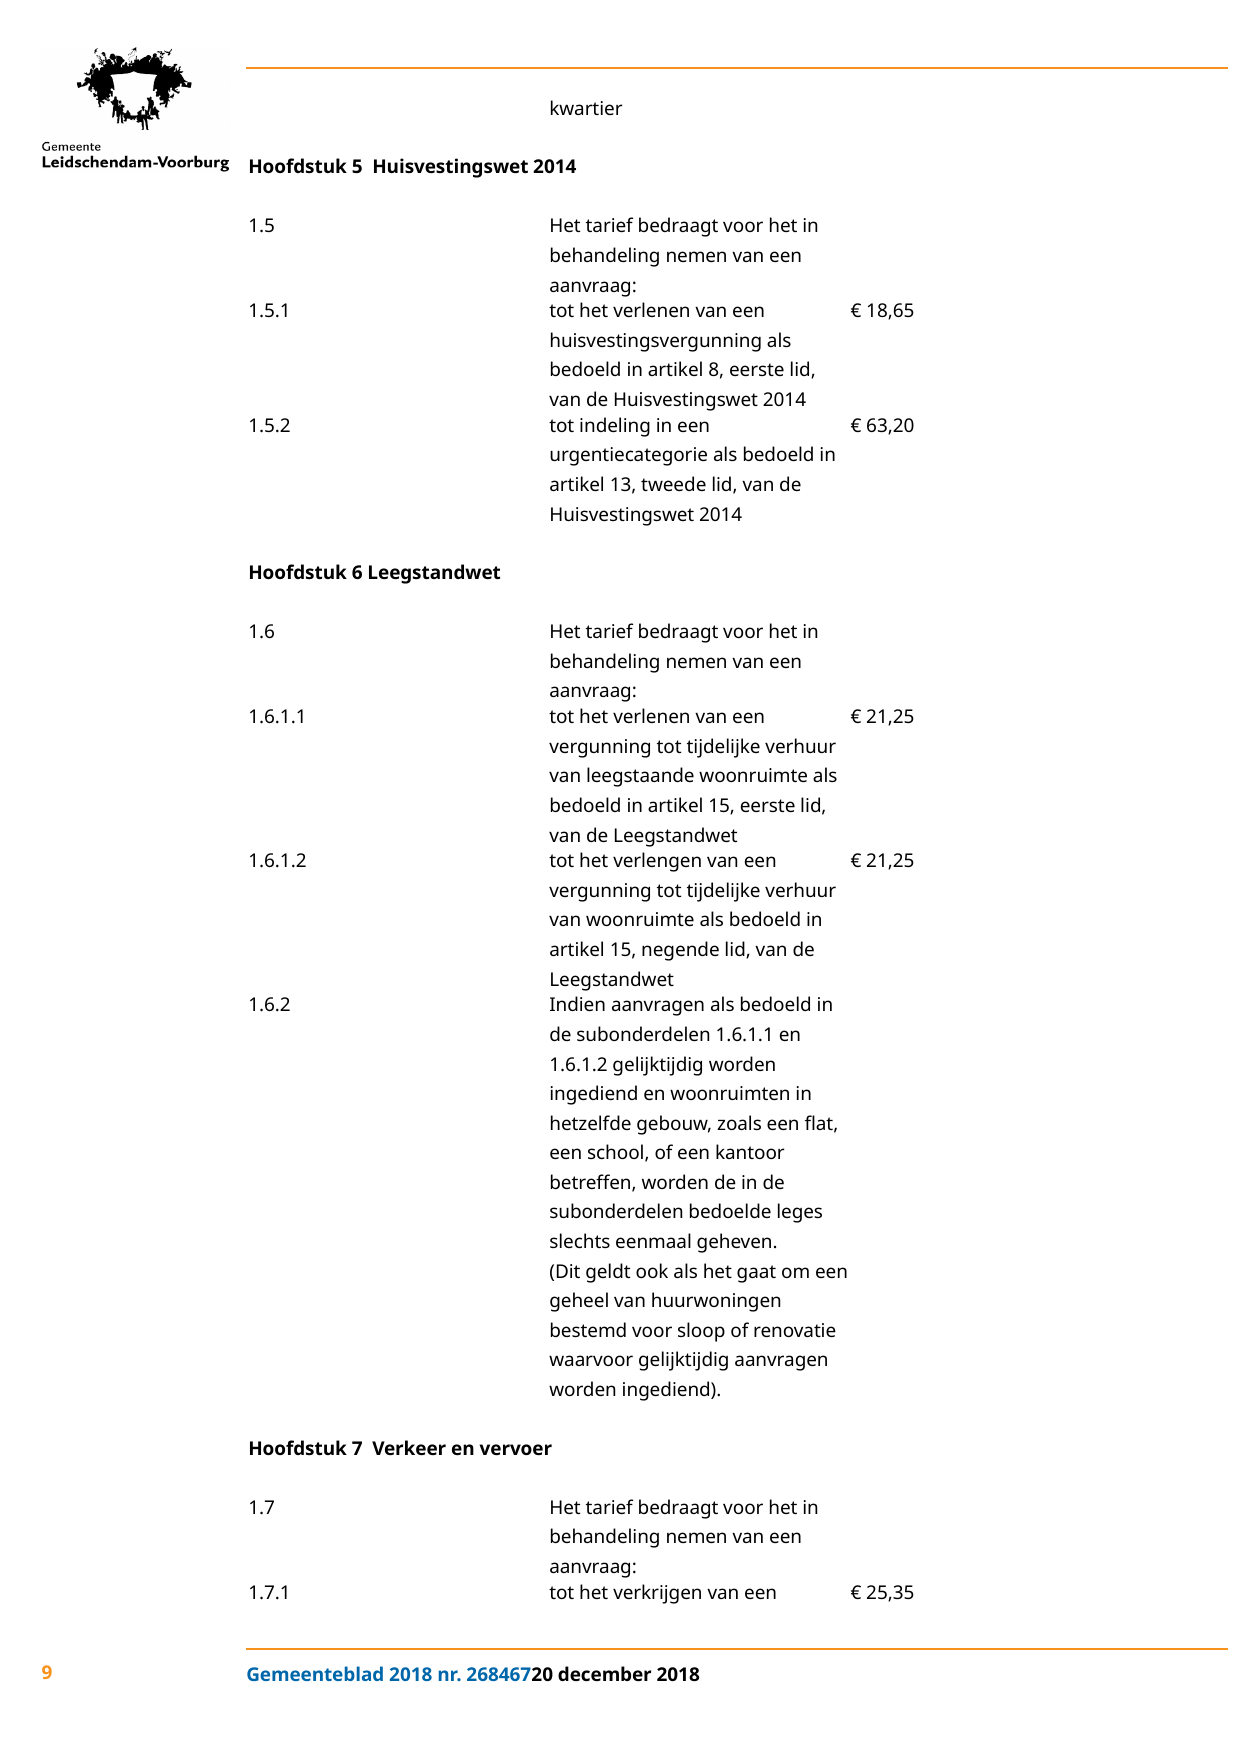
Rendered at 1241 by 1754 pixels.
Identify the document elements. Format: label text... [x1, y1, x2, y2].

picture [41, 47, 231, 172]
text Hoofdstuk 7 Verkeer en vervoer [248, 1435, 1152, 1460]
table_cell 1.6.1.2 [248, 848, 549, 992]
table_cell € 21,25 [850, 704, 1152, 847]
table_header [850, 213, 1152, 297]
table_header Het tarief bedraagt voor het in behandeling nemen van een aanvraag: [549, 213, 850, 297]
table_cell € 63,20 [850, 412, 1152, 526]
text Hoofdstuk 5 Huisvestingswet 2014 [248, 153, 1152, 179]
table_header 1.6 [248, 619, 549, 703]
table_cell tot het verlenen van een vergunning tot tijdelijke verhuur van leegstaande woonruimte als bedoeld in artikel 15, eerste lid, van de Leegstandwet [549, 704, 850, 847]
table_header Het tarief bedraagt voor het in behandeling nemen van een aanvraag: [549, 619, 850, 703]
table_cell kwartier [549, 95, 850, 121]
table_cell 1.6.2 [248, 992, 549, 1402]
table_cell [850, 992, 1152, 1402]
table_cell 1.7.1 [248, 1579, 549, 1604]
table_cell € 25,35 [850, 1579, 1152, 1604]
table_cell tot indeling in een urgentiecategorie als bedoeld in artikel 13, tweede lid, van de Huisvestingswet 2014 [549, 412, 850, 526]
text Hoofdstuk 6 Leegstandwet [248, 559, 1152, 585]
table_cell € 21,25 [850, 848, 1152, 992]
table_cell 1.5.1 [248, 298, 549, 412]
table_header 1.5 [248, 213, 549, 297]
table_cell [248, 95, 549, 121]
table_header Het tarief bedraagt voor het in behandeling nemen van een aanvraag: [549, 1494, 850, 1579]
table_cell tot het verkrijgen van een [549, 1579, 850, 1604]
table_cell [850, 95, 1152, 121]
table_header [850, 619, 1152, 703]
table_cell 1.5.2 [248, 412, 549, 526]
table_cell tot het verlenen van een huisvestingsvergunning als bedoeld in artikel 8, eerste lid, van de Huisvestingswet 2014 [549, 298, 850, 412]
table_header [850, 1494, 1152, 1579]
table_cell tot het verlengen van een vergunning tot tijdelijke verhuur van woonruimte als bedoeld in artikel 15, negende lid, van de Leegstandwet [549, 848, 850, 992]
table_header 1.7 [248, 1494, 549, 1579]
table_cell € 18,65 [850, 298, 1152, 412]
table_cell 1.6.1.1 [248, 704, 549, 847]
table_cell Indien aanvragen als bedoeld in de subonderdelen 1.6.1.1 en 1.6.1.2 gelijktijdig worden ingediend en woonruimten in hetzelfde gebouw, zoals een flat, een school, of een kantoor betreffen, worden de in de subonderdelen bedoelde leges slechts eenmaal geheven. (Dit geldt ook als het gaat om een geheel van huurwoningen bestemd voor sloop of renovatie waarvoor gelijktijdig aanvragen worden ingediend). [549, 992, 850, 1402]
